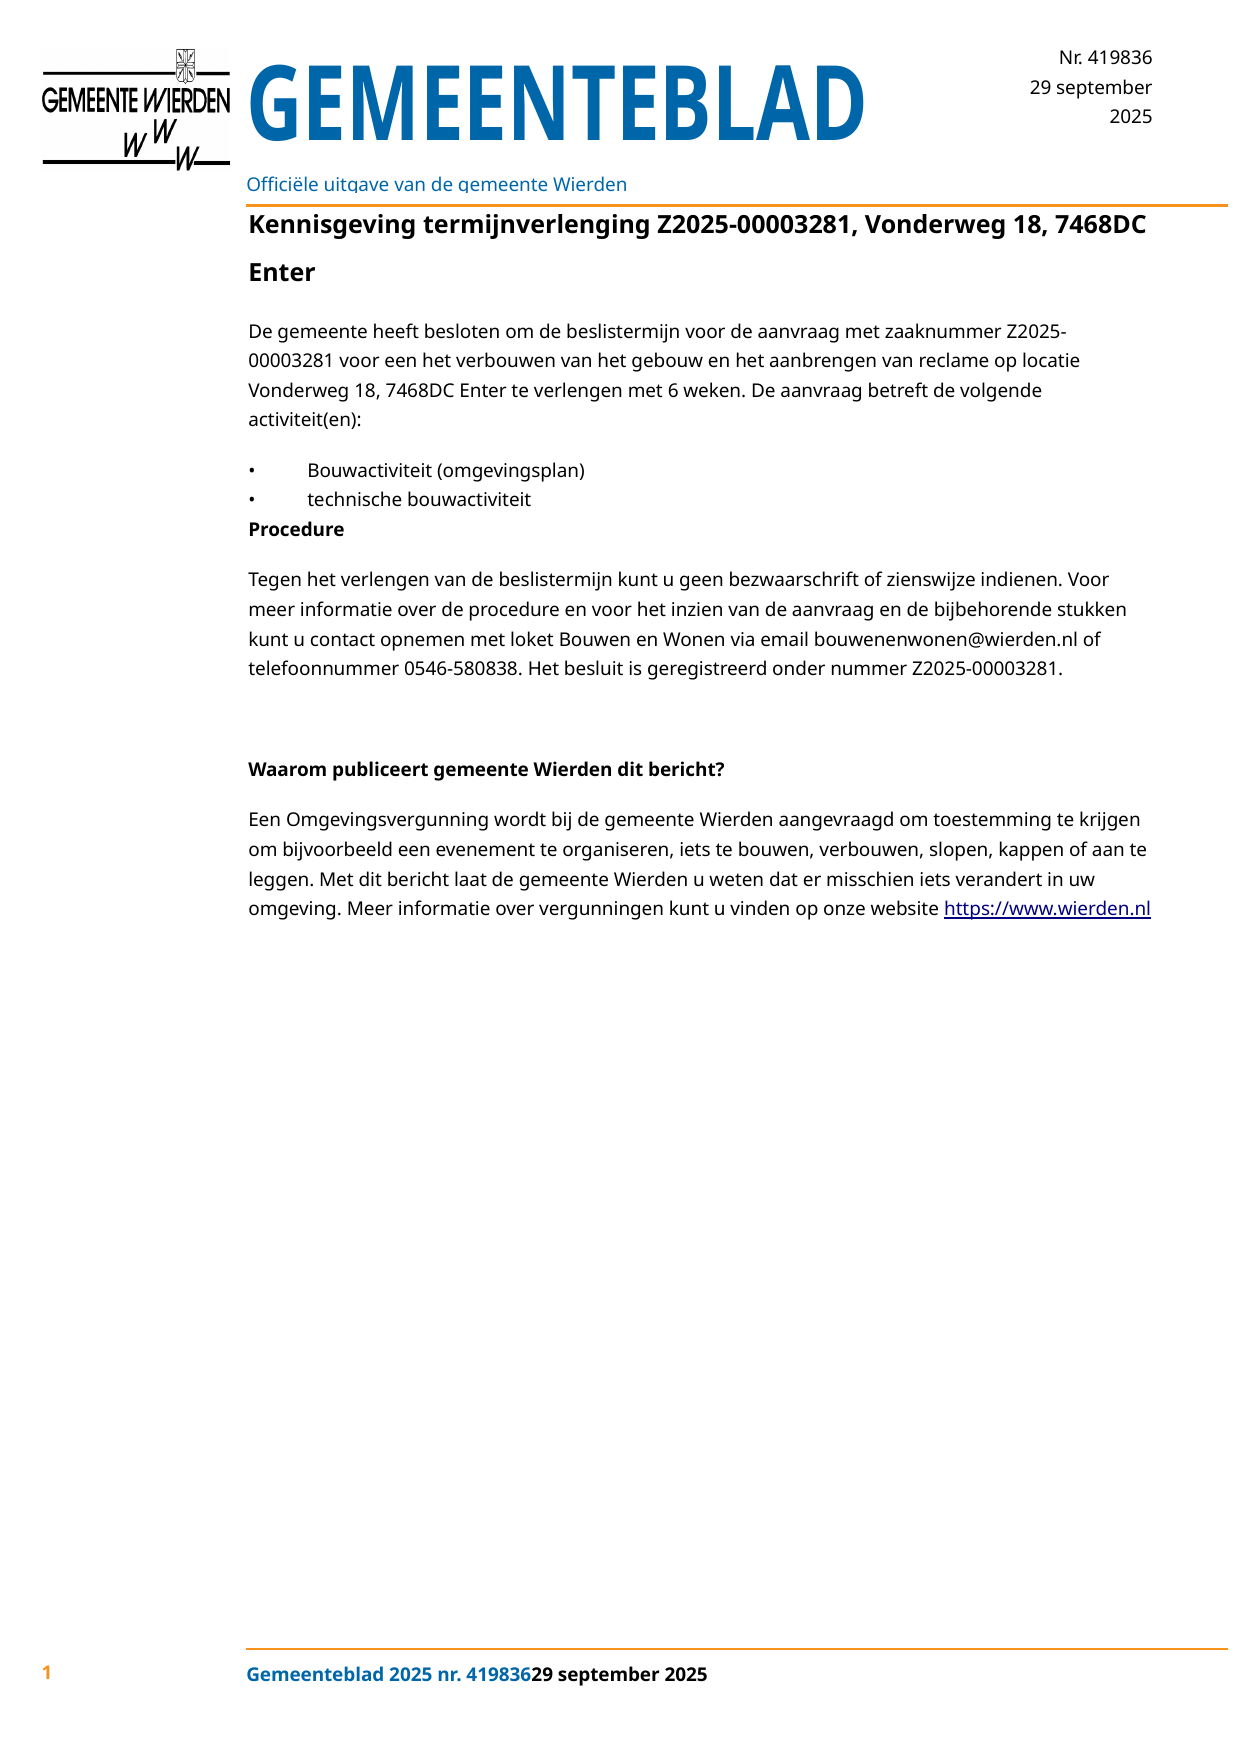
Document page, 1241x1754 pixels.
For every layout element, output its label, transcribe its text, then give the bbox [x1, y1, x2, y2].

text Waarom publiceert gemeente Wierden dit bericht? [248, 756, 1152, 782]
list Bouwactiviteit (omgevingsplan) [248, 457, 1152, 483]
picture [41, 47, 231, 172]
text Tegen het verlengen van de beslistermijn kunt u geen bezwaarschrift of zienswijze indienen. Voor meer informatie over de procedure en voor het inzien van de aanvraag en de bijbehorende stukken kunt u contact opnemen met loket Bouwen en Wonen via email bouwenenwonen@wierden.nl of telefoonnummer 0546-580838. Het besluit is geregistreerd onder nummer Z2025-00003281. [248, 567, 1152, 681]
text Een Omgevingsvergunning wordt bij de gemeente Wierden aangevraagd om toestemming te krijgen om bijvoorbeeld een evenement te organiseren, iets te bouwen, verbouwen, slopen, kappen of aan te leggen. Met dit bericht laat de gemeente Wierden u weten dat er misschien iets verandert in uw omgeving. Meer informatie over vergunningen kunt u vinden op onze website https://www.wierden.nl [248, 807, 1152, 921]
text Procedure [248, 516, 1152, 542]
text De gemeente heeft besloten om de beslistermijn voor de aanvraag met zaaknummer Z2025-00003281 voor een het verbouwen van het gebouw en het aanbrengen van reclame op locatie Vonderweg 18, 7468DC Enter te verlengen met 6 weken. De aanvraag betreft de volgende activiteit(en): [248, 318, 1152, 432]
list technische bouwactiviteit [248, 487, 1152, 512]
text Kennisgeving termijnverlenging Z2025-00003281, Vonderweg 18, 7468DC Enter [248, 207, 1152, 288]
